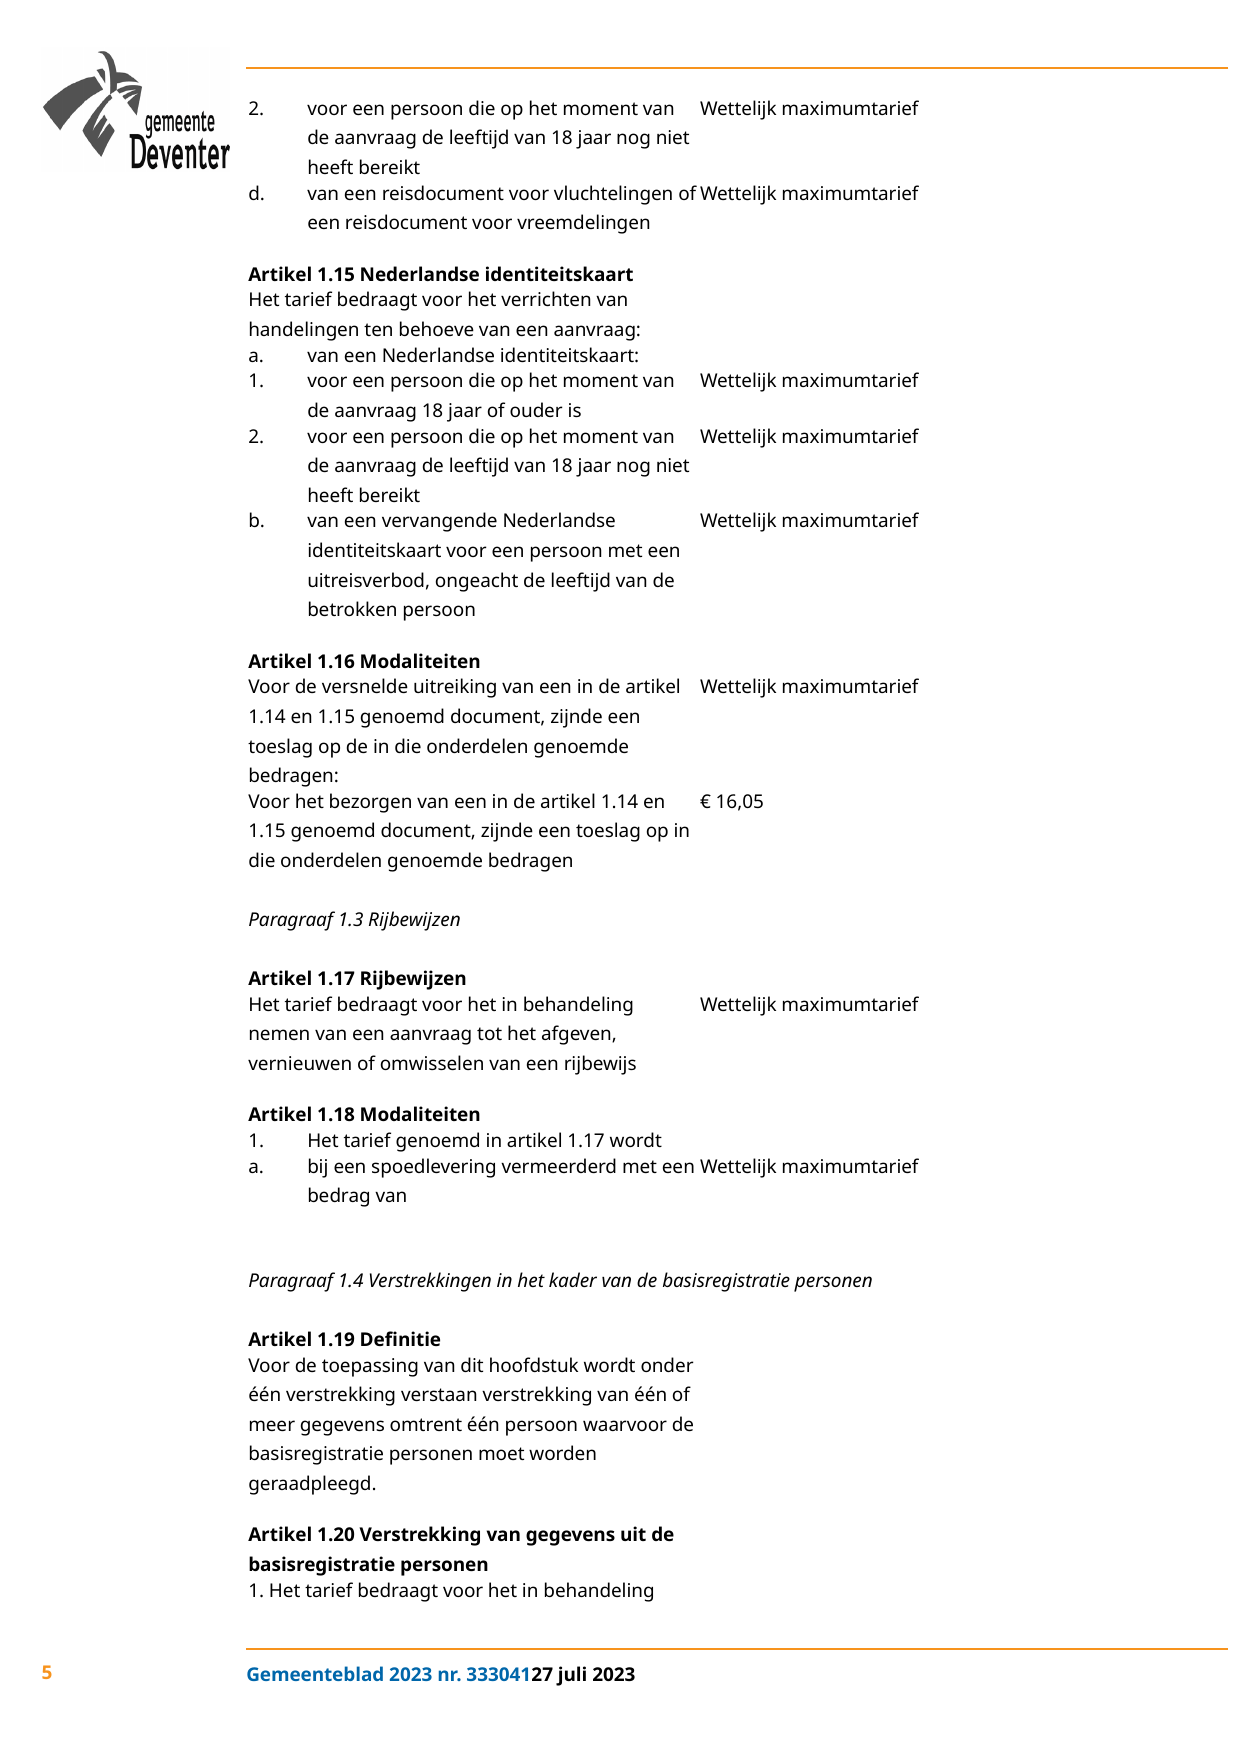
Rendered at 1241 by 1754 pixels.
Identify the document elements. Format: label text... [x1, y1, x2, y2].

table_cell voor een persoon die op het moment van de aanvraag de leeftijd van 18 jaar nog niet heeft bereikt [248, 95, 700, 180]
table_header [700, 1326, 1152, 1352]
table_header [700, 965, 1152, 991]
table_header Artikel 1.17 Rijbewijzen [248, 965, 700, 991]
table_cell [700, 261, 1152, 286]
table_cell [700, 1522, 1152, 1577]
table_cell van een reisdocument voor vluchtelingen of een reisdocument voor vreemdelingen [248, 180, 700, 235]
table_cell Wettelijk maximumtarief [700, 368, 1152, 423]
table_cell Wettelijk maximumtarief [700, 508, 1152, 622]
table_cell van een vervangende Nederlandse identiteitskaart voor een persoon met een uitreisverbod, ongeacht de leeftijd van de betrokken persoon [248, 508, 700, 622]
table_cell [248, 1076, 700, 1101]
table_cell [700, 235, 1152, 261]
table_cell Wettelijk maximumtarief [700, 991, 1152, 1076]
table_cell Artikel 1.18 Modaliteiten [248, 1101, 700, 1127]
table_cell van een Nederlandse identiteitskaart: [248, 342, 700, 367]
table_cell [700, 1076, 1152, 1101]
table_cell [700, 622, 1152, 648]
table_cell Het tarief genoemd in artikel 1.17 wordt [248, 1127, 700, 1153]
table_cell [248, 235, 700, 261]
table_cell [700, 1496, 1152, 1522]
table_cell Voor de toepassing van dit hoofdstuk wordt onder één verstrekking verstaan verstrekking van één of meer gegevens omtrent één persoon waarvoor de basisregistratie personen moet worden geraadpleegd. [248, 1352, 700, 1496]
table_cell [248, 622, 700, 648]
text Paragraaf 1.3 Rijbewijzen [248, 906, 1152, 932]
table_cell Artikel 1.20 Verstrekking van gegevens uit de basisregistratie personen [248, 1522, 700, 1577]
table_cell [700, 286, 1152, 342]
table_cell 1. Het tarief bedraagt voor het in behandeling [248, 1577, 700, 1603]
table_cell Wettelijk maximumtarief [700, 423, 1152, 508]
text Paragraaf 1.4 Verstrekkingen in het kader van de basisregistratie personen [248, 1267, 1152, 1292]
picture [41, 47, 231, 172]
table_cell [700, 1577, 1152, 1603]
table_cell [248, 1208, 700, 1234]
table_cell bij een spoedlevering vermeerderd met een bedrag van [248, 1153, 700, 1208]
table_cell [248, 1496, 700, 1522]
table_cell € 16,05 [700, 788, 1152, 873]
table_cell Het tarief bedraagt voor het verrichten van handelingen ten behoeve van een aanvraag: [248, 286, 700, 342]
table_header Artikel 1.19 Definitie [248, 1326, 700, 1352]
table_cell Wettelijk maximumtarief [700, 1153, 1152, 1208]
table_cell Wettelijk maximumtarief [700, 674, 1152, 788]
table_cell Het tarief bedraagt voor het in behandeling nemen van een aanvraag tot het afgeven, vernieuwen of omwisselen van een rijbewijs [248, 991, 700, 1076]
table_cell [700, 1208, 1152, 1234]
table_cell [700, 1127, 1152, 1153]
table_cell voor een persoon die op het moment van de aanvraag de leeftijd van 18 jaar nog niet heeft bereikt [248, 423, 700, 508]
table_cell [700, 648, 1152, 674]
table_cell Voor het bezorgen van een in de artikel 1.14 en 1.15 genoemd document, zijnde een toeslag op in die onderdelen genoemde bedragen [248, 788, 700, 873]
table_cell [700, 342, 1152, 367]
table_cell voor een persoon die op het moment van de aanvraag 18 jaar of ouder is [248, 368, 700, 423]
table_cell [700, 1101, 1152, 1127]
table_cell Wettelijk maximumtarief [700, 180, 1152, 235]
table_cell Wettelijk maximumtarief [700, 95, 1152, 180]
table_cell [700, 1352, 1152, 1496]
table_cell Voor de versnelde uitreiking van een in de artikel 1.14 en 1.15 genoemd document, zijnde een toeslag op de in die onderdelen genoemde bedragen: [248, 674, 700, 788]
table_cell Artikel 1.16 Modaliteiten [248, 648, 700, 674]
table_cell Artikel 1.15 Nederlandse identiteitskaart [248, 261, 700, 286]
